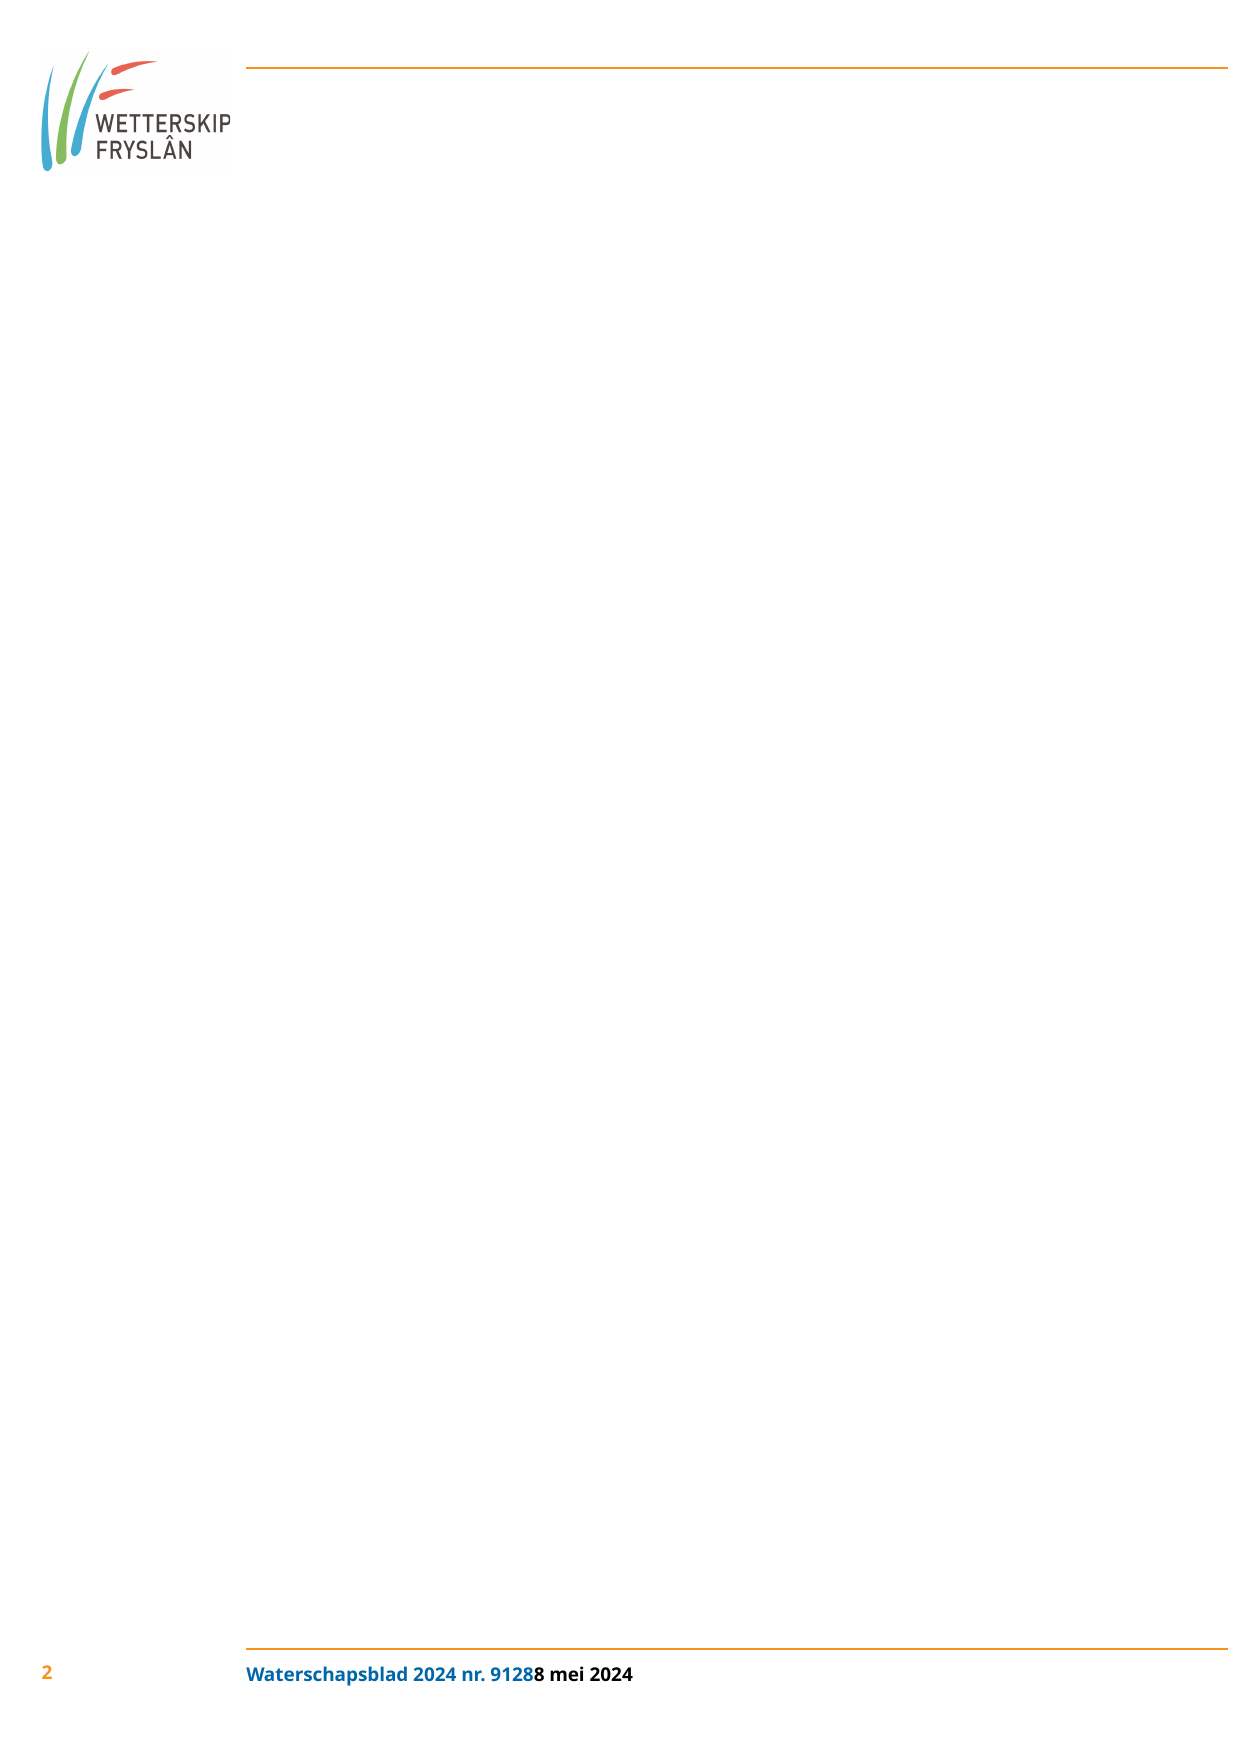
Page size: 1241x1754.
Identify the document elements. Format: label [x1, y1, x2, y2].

picture [41, 47, 231, 172]
